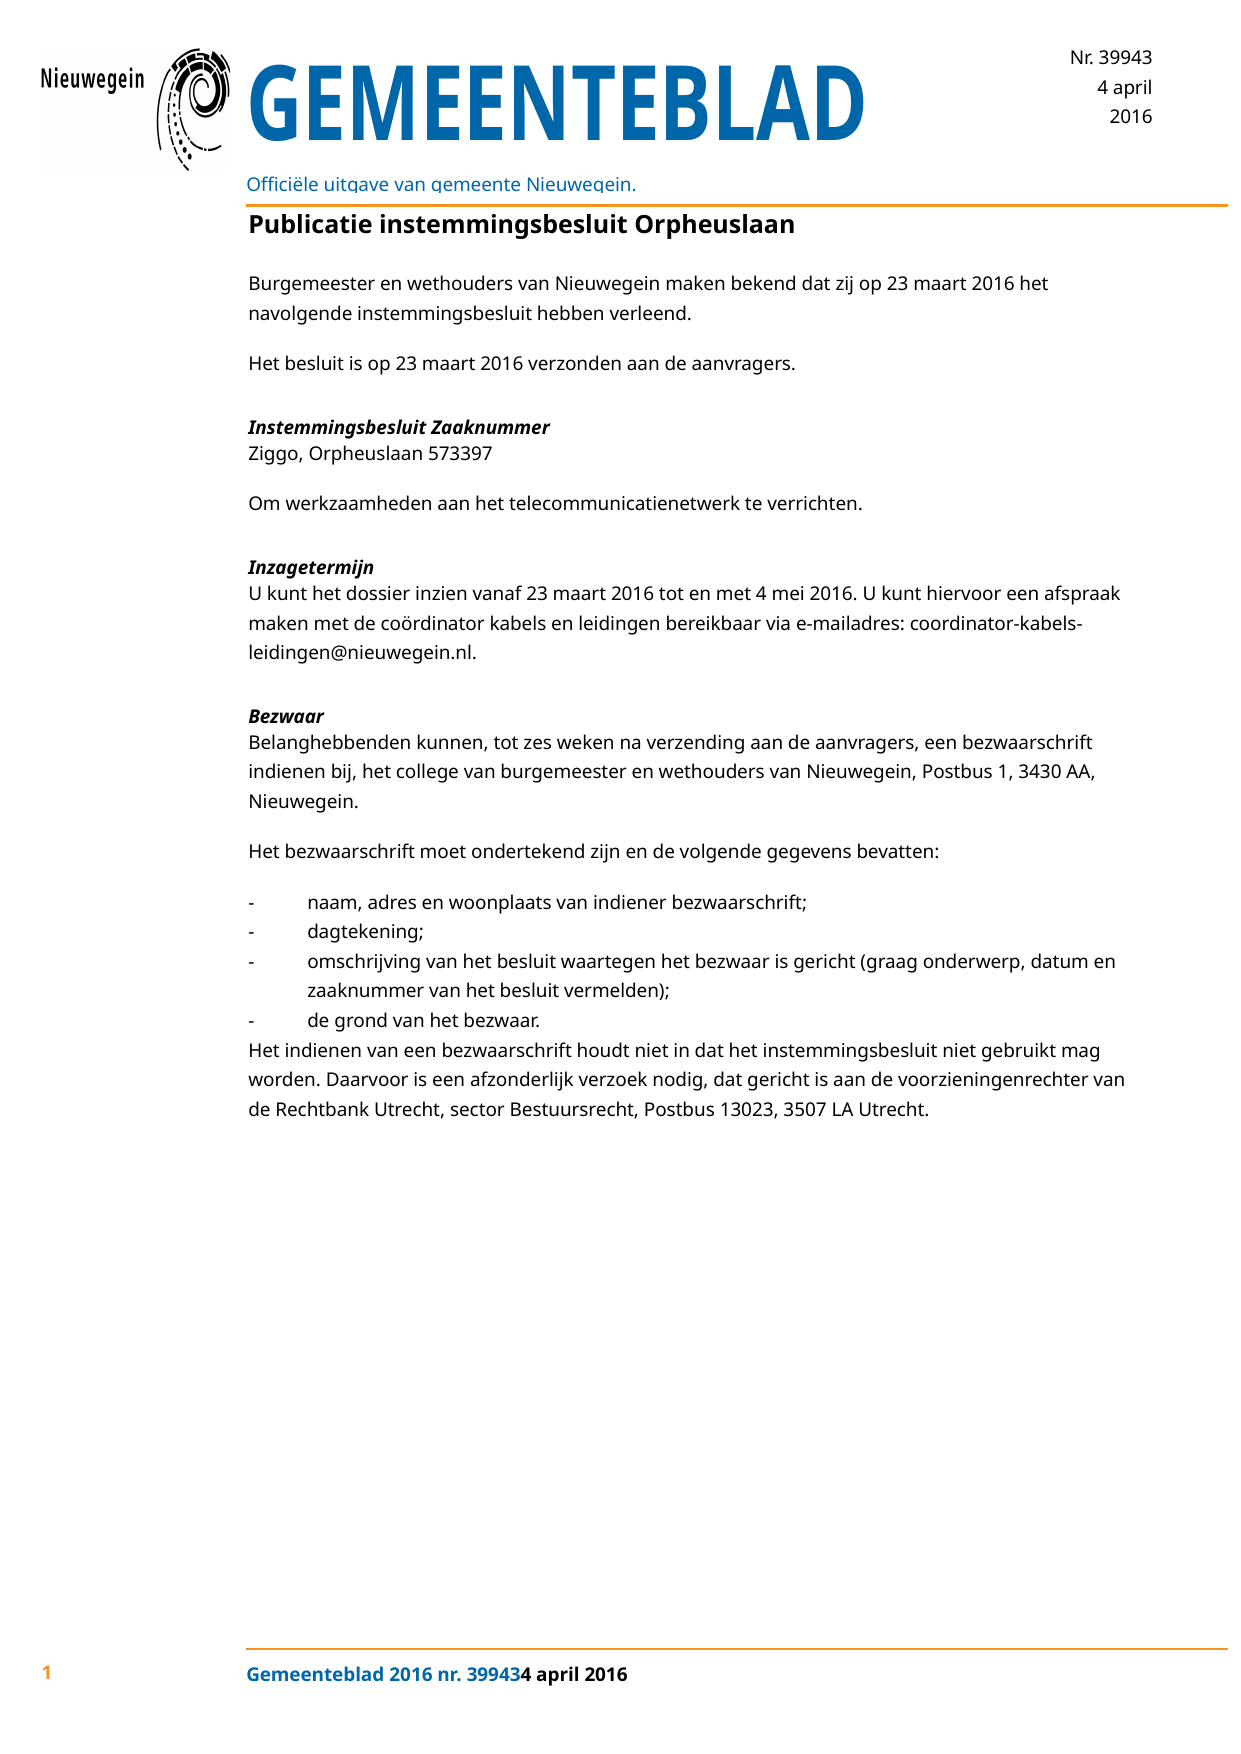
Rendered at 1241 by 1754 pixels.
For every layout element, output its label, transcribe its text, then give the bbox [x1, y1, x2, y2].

list dagtekening; [248, 918, 1152, 944]
text Het besluit is op 23 maart 2016 verzonden aan de aanvragers. [248, 350, 1152, 376]
list de grond van het bezwaar. [248, 1007, 1152, 1033]
text Om werkzaamheden aan het telecommunicatienetwerk te verrichten. [248, 490, 1152, 516]
text Instemmingsbesluit Zaaknummer [248, 414, 1152, 440]
list naam, adres en woonplaats van indiener bezwaarschrift; [248, 889, 1152, 915]
picture [41, 47, 231, 172]
text Burgemeester en wethouders van Nieuwegein maken bekend dat zij op 23 maart 2016 het navolgende instemmingsbesluit hebben verleend. [248, 270, 1152, 326]
text Bezwaar [248, 703, 1152, 729]
text U kunt het dossier inzien vanaf 23 maart 2016 tot en met 4 mei 2016. U kunt hiervoor een afspraak maken met de coördinator kabels en leidingen bereikbaar via e-mailadres: coordinator-kabels-leidingen@nieuwegein.nl. [248, 580, 1152, 665]
text Het indienen van een bezwaarschrift houdt niet in dat het instemmingsbesluit niet gebruikt mag worden. Daarvoor is een afzonderlijk verzoek nodig, dat gericht is aan de voorzieningenrechter van de Rechtbank Utrecht, sector Bestuursrecht, Postbus 13023, 3507 LA Utrecht. [248, 1037, 1152, 1122]
text Het bezwaarschrift moet ondertekend zijn en de volgende gegevens bevatten: [248, 838, 1152, 864]
text Ziggo, Orpheuslaan 573397 [248, 440, 1152, 466]
text Inzagetermijn [248, 554, 1152, 580]
list omschrijving van het besluit waartegen het bezwaar is gericht (graag onderwerp, datum en zaaknummer van het besluit vermelden); [248, 948, 1152, 1003]
text Belanghebbenden kunnen, tot zes weken na verzending aan de aanvragers, een bezwaarschrift indienen bij, het college van burgemeester en wethouders van Nieuwegein, Postbus 1, 3430 AA, Nieuwegein. [248, 729, 1152, 814]
text Publicatie instemmingsbesluit Orpheuslaan [248, 207, 1152, 241]
